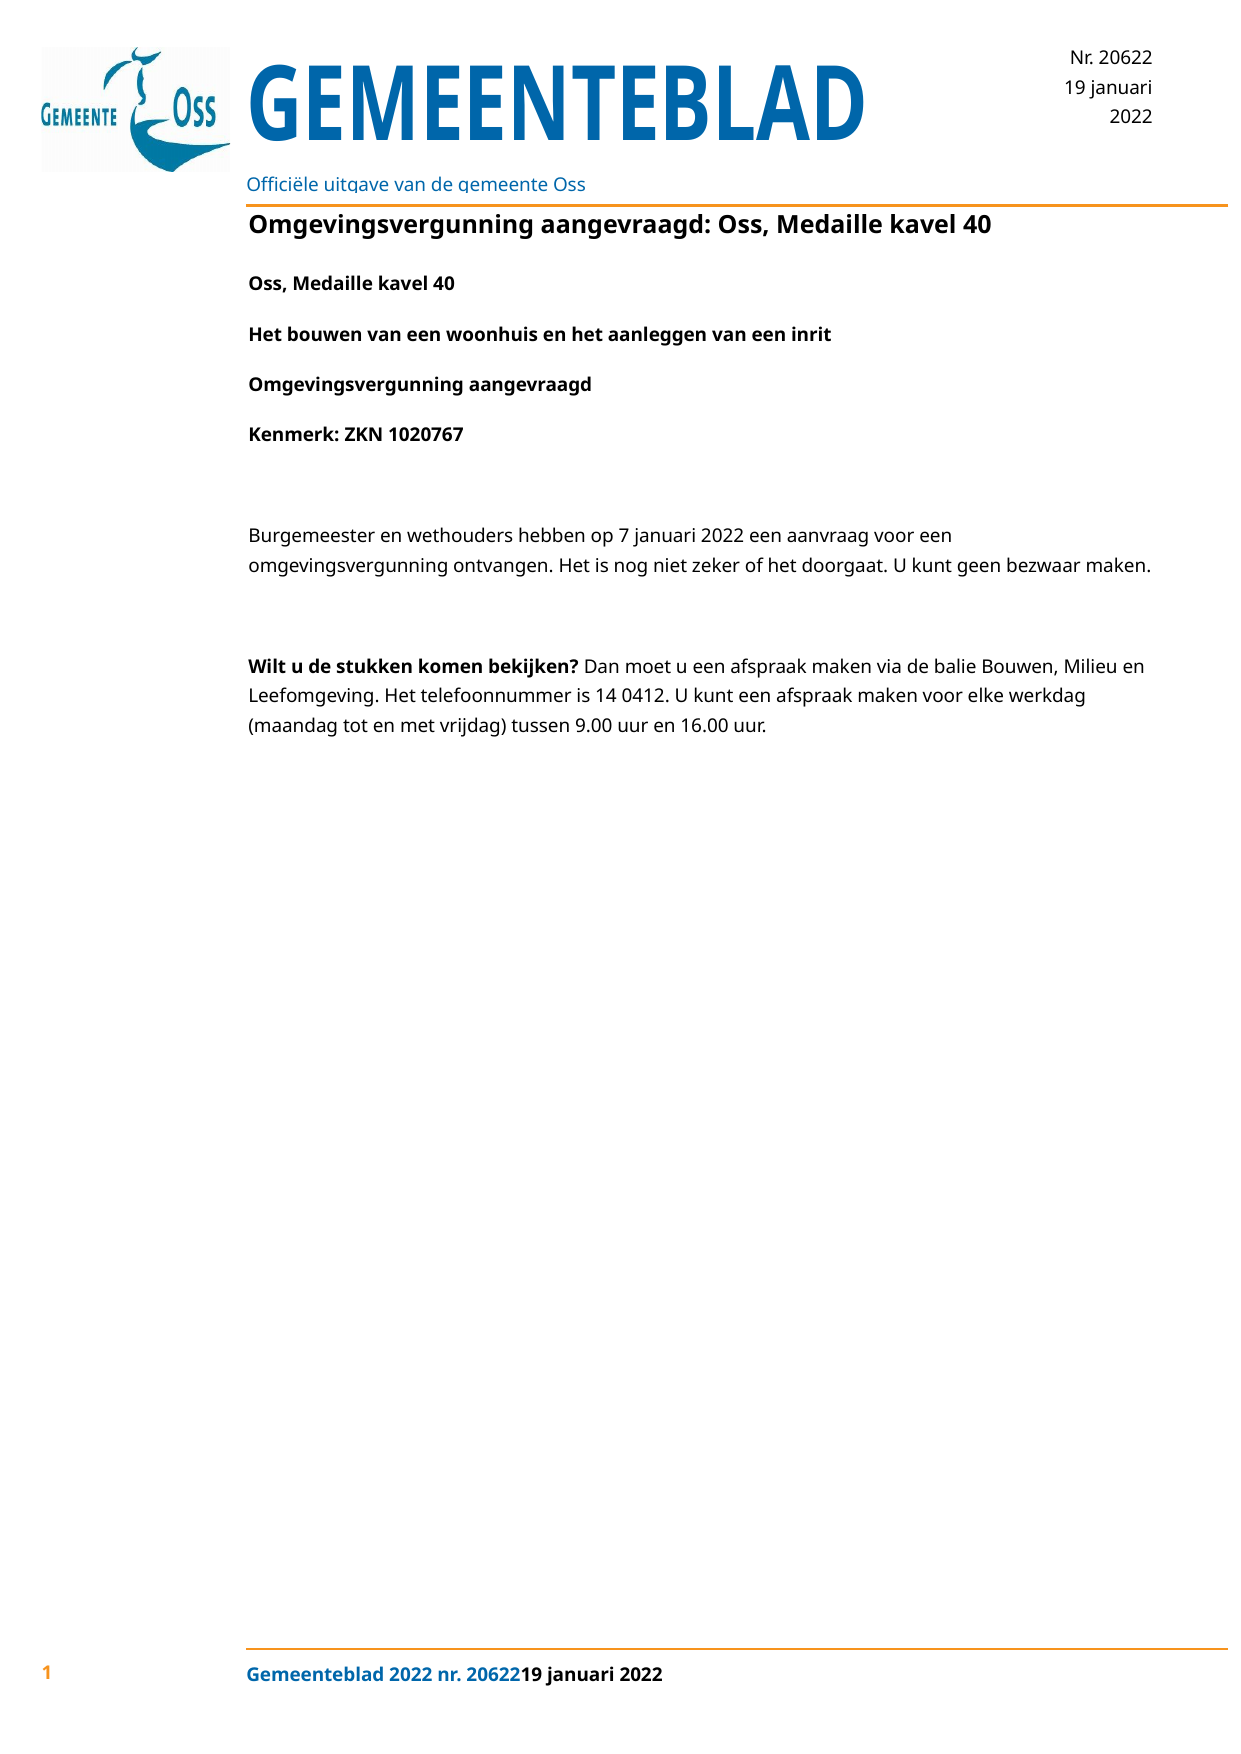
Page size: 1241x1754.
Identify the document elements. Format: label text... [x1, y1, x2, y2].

text Omgevingsvergunning aangevraagd: Oss, Medaille kavel 40 [248, 207, 1152, 241]
text Kenmerk: ZKN 1020767 [248, 422, 1152, 447]
picture [41, 47, 231, 172]
text Burgemeester en wethouders hebben op 7 januari 2022 een aanvraag voor een omgevingsvergunning ontvangen. Het is nog niet zeker of het doorgaat. U kunt geen bezwaar maken. [248, 522, 1152, 578]
text Wilt u de stukken komen bekijken? Dan moet u een afspraak maken via de balie Bouwen, Milieu en Leefomgeving. Het telefoonnummer is 14 0412. U kunt een afspraak maken voor elke werkdag (maandag tot en met vrijdag) tussen 9.00 uur en 16.00 uur. [248, 653, 1152, 738]
text Oss, Medaille kavel 40 [248, 270, 1152, 296]
text Omgevingsvergunning aangevraagd [248, 371, 1152, 397]
text Het bouwen van een woonhuis en het aanleggen van een inrit [248, 321, 1152, 346]
